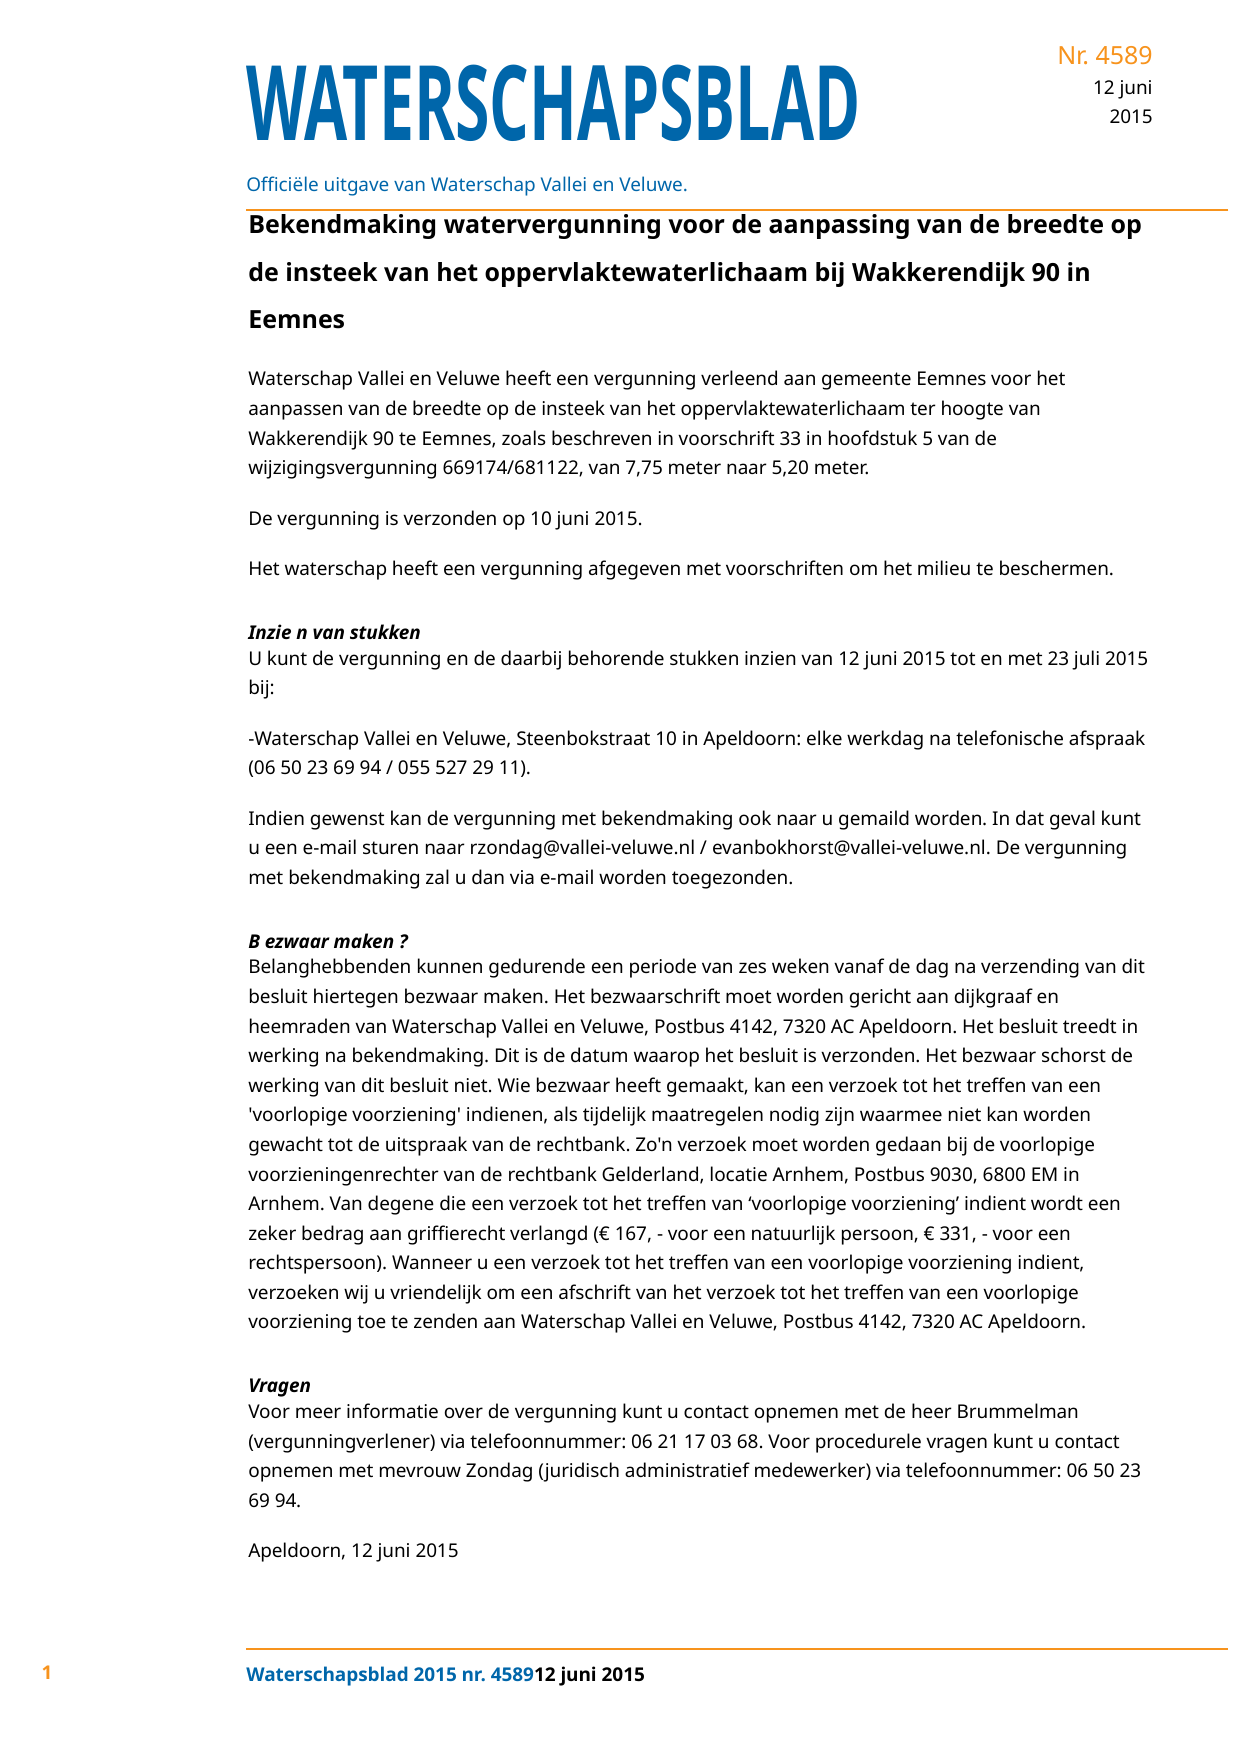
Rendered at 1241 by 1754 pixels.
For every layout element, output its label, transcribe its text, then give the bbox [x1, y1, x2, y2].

text Het waterschap heeft een vergunning afgegeven met voorschriften om het milieu te beschermen. [248, 555, 1152, 581]
text Vragen [248, 1373, 1152, 1398]
text Waterschap Vallei en Veluwe heeft een vergunning verleend aan gemeente Eemnes voor het aanpassen van de breedte op de insteek van het oppervlaktewaterlichaam ter hoogte van Wakkerendijk 90 te Eemnes, zoals beschreven in voorschrift 33 in hoofdstuk 5 van de wijzigingsvergunning 669174/681122, van 7,75 meter naar 5,20 meter. [248, 366, 1152, 480]
text Bekendmaking watervergunning voor de aanpassing van de breedte op de insteek van het oppervlaktewaterlichaam bij Wakkerendijk 90 in Eemnes [248, 211, 1152, 336]
text -Waterschap Vallei en Veluwe, Steenbokstraat 10 in Apeldoorn: elke werkdag na telefonische afspraak (06 50 23 69 94 / 055 527 29 11). [248, 725, 1152, 780]
text Indien gewenst kan de vergunning met bekendmaking ook naar u gemaild worden. In dat geval kunt u een e-mail sturen naar rzondag@vallei-veluwe.nl / evanbokhorst@vallei-veluwe.nl. De vergunning met bekendmaking zal u dan via e-mail worden toegezonden. [248, 805, 1152, 890]
text Apeldoorn, 12 juni 2015 [248, 1537, 1152, 1563]
text De vergunning is verzonden op 10 juni 2015. [248, 505, 1152, 530]
picture [41, 47, 231, 172]
text Belanghebbenden kunnen gedurende een periode van zes weken vanaf de dag na verzending van dit besluit hiertegen bezwaar maken. Het bezwaarschrift moet worden gericht aan dijkgraaf en heemraden van Waterschap Vallei en Veluwe, Postbus 4142, 7320 AC Apeldoorn. Het besluit treedt in werking na bekendmaking. Dit is de datum waarop het besluit is verzonden. Het bezwaar schorst de werking van dit besluit niet. Wie bezwaar heeft gemaakt, kan een verzoek tot het treffen van een 'voorlopige voorziening' indienen, als tijdelijk maatregelen nodig zijn waarmee niet kan worden gewacht tot de uitspraak van de rechtbank. Zo'n verzoek moet worden gedaan bij de voorlopige voorzieningenrechter van de rechtbank Gelderland, locatie Arnhem, Postbus 9030, 6800 EM in Arnhem. Van degene die een verzoek tot het treffen van ‘voorlopige voorziening’ indient wordt een zeker bedrag aan griffierecht verlangd (€ 167, - voor een natuurlijk persoon, € 331, - voor een rechtspersoon). Wanneer u een verzoek tot het treffen van een voorlopige voorziening indient, verzoeken wij u vriendelijk om een afschrift van het verzoek tot het treffen van een voorlopige voorziening toe te zenden aan Waterschap Vallei en Veluwe, Postbus 4142, 7320 AC Apeldoorn. [248, 954, 1152, 1334]
text Voor meer informatie over de vergunning kunt u contact opnemen met de heer Brummelman (vergunningverlener) via telefoonnummer: 06 21 17 03 68. Voor procedurele vragen kunt u contact opnemen met mevrouw Zondag (juridisch administratief medewerker) via telefoonnummer: 06 50 23 69 94. [248, 1398, 1152, 1513]
text Inzie n van stukken [248, 619, 1152, 645]
text B ezwaar maken ? [248, 928, 1152, 954]
text U kunt de vergunning en de daarbij behorende stukken inzien van 12 juni 2015 tot en met 23 juli 2015 bij: [248, 645, 1152, 700]
